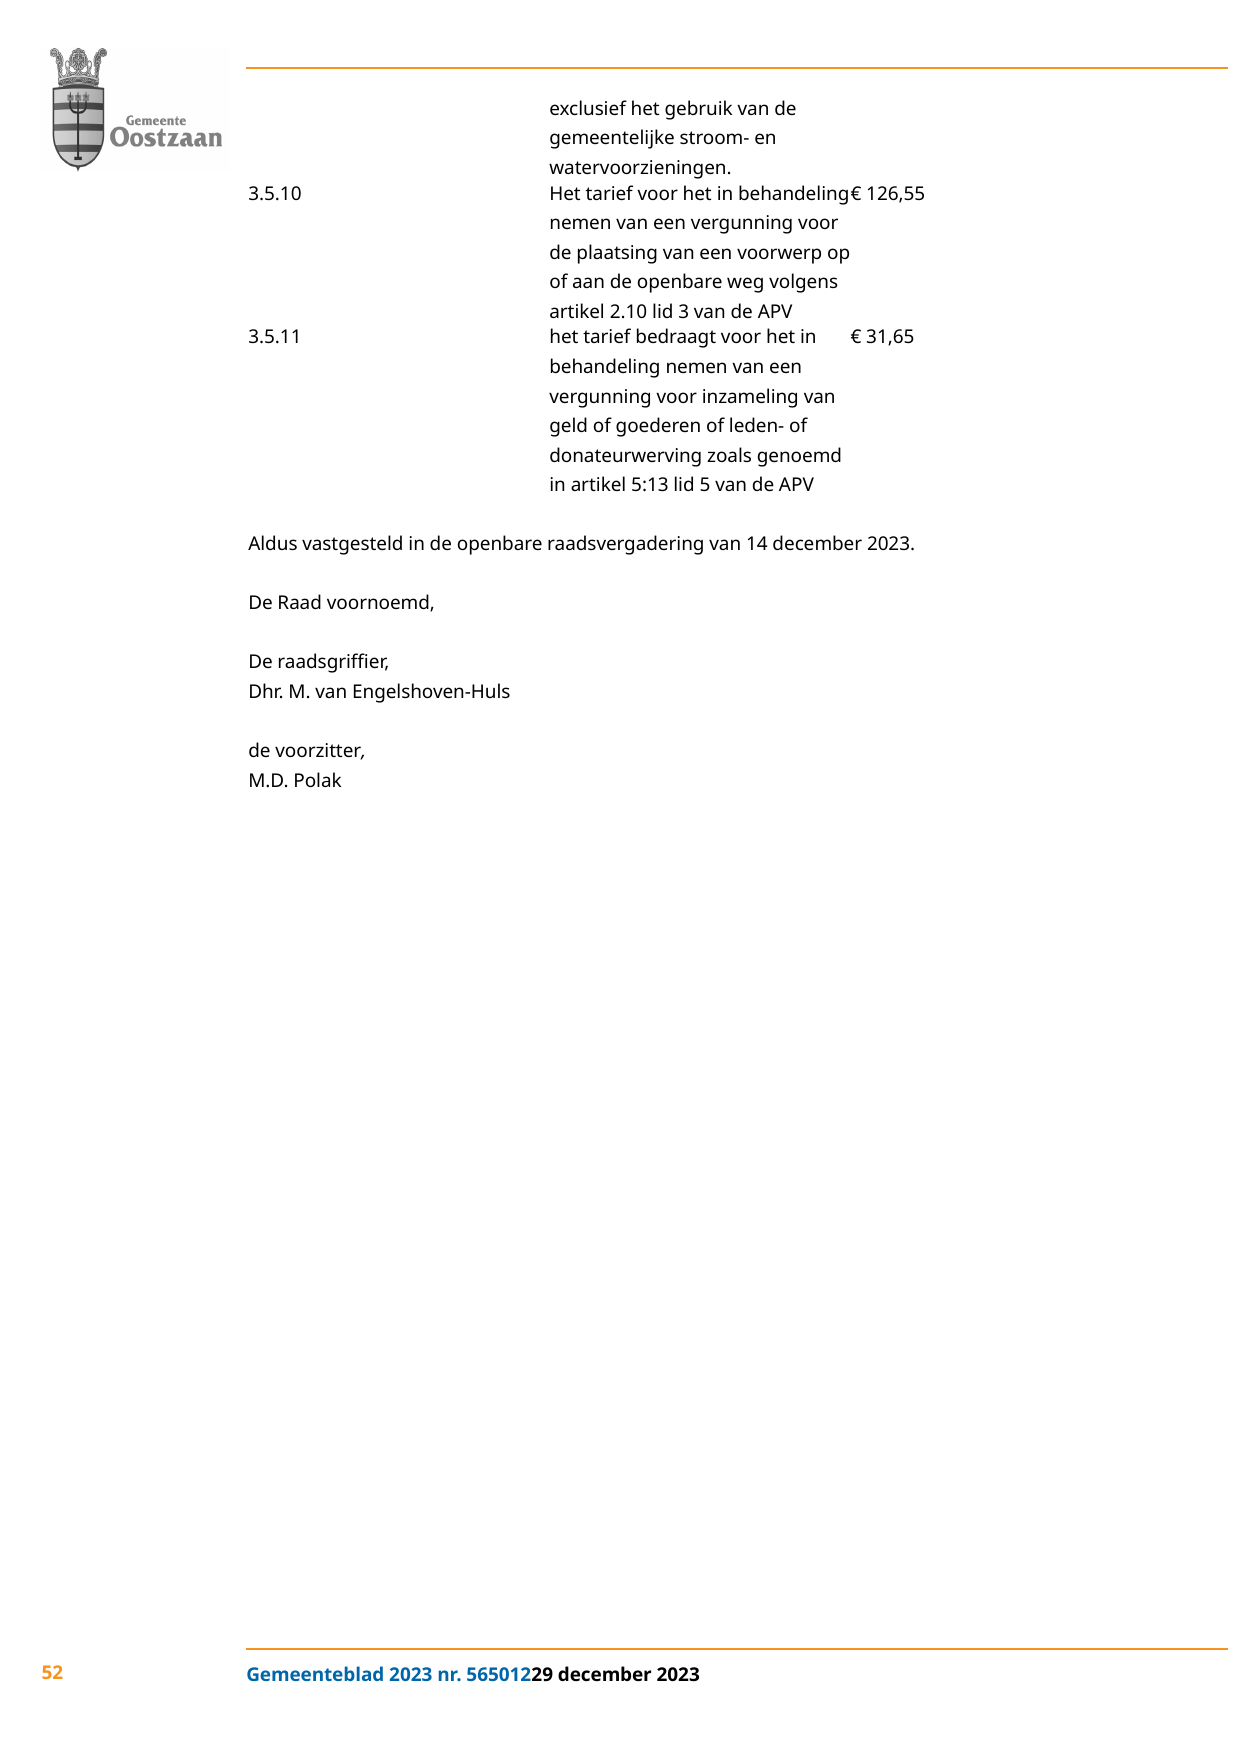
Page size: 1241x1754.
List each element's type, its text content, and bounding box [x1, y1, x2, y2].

table_cell [248, 95, 549, 180]
text Aldus vastgesteld in de openbare raadsvergadering van 14 december 2023. [248, 530, 1152, 556]
picture [41, 47, 231, 172]
table_cell exclusief het gebruik van de gemeentelijke stroom- en watervoorzieningen. [549, 95, 850, 180]
table_cell 3.5.11 [248, 324, 549, 497]
table_cell Het tarief voor het in behandeling nemen van een vergunning voor de plaatsing van een voorwerp op of aan de openbare weg volgens artikel 2.10 lid 3 van de APV [549, 180, 850, 324]
text M.D. Polak [248, 767, 1152, 793]
text Dhr. M. van Engelshoven-Huls [248, 678, 1152, 704]
table_cell [850, 95, 1152, 180]
text De raadsgriffier, [248, 648, 1152, 674]
table_cell € 126,55 [850, 180, 1152, 324]
text De Raad voornoemd, [248, 589, 1152, 615]
text de voorzitter, [248, 737, 1152, 763]
table_cell het tarief bedraagt voor het in behandeling nemen van een vergunning voor inzameling van geld of goederen of leden- of donateurwerving zoals genoemd in artikel 5:13 lid 5 van de APV [549, 324, 850, 497]
table_cell 3.5.10 [248, 180, 549, 324]
table_cell € 31,65 [850, 324, 1152, 497]
